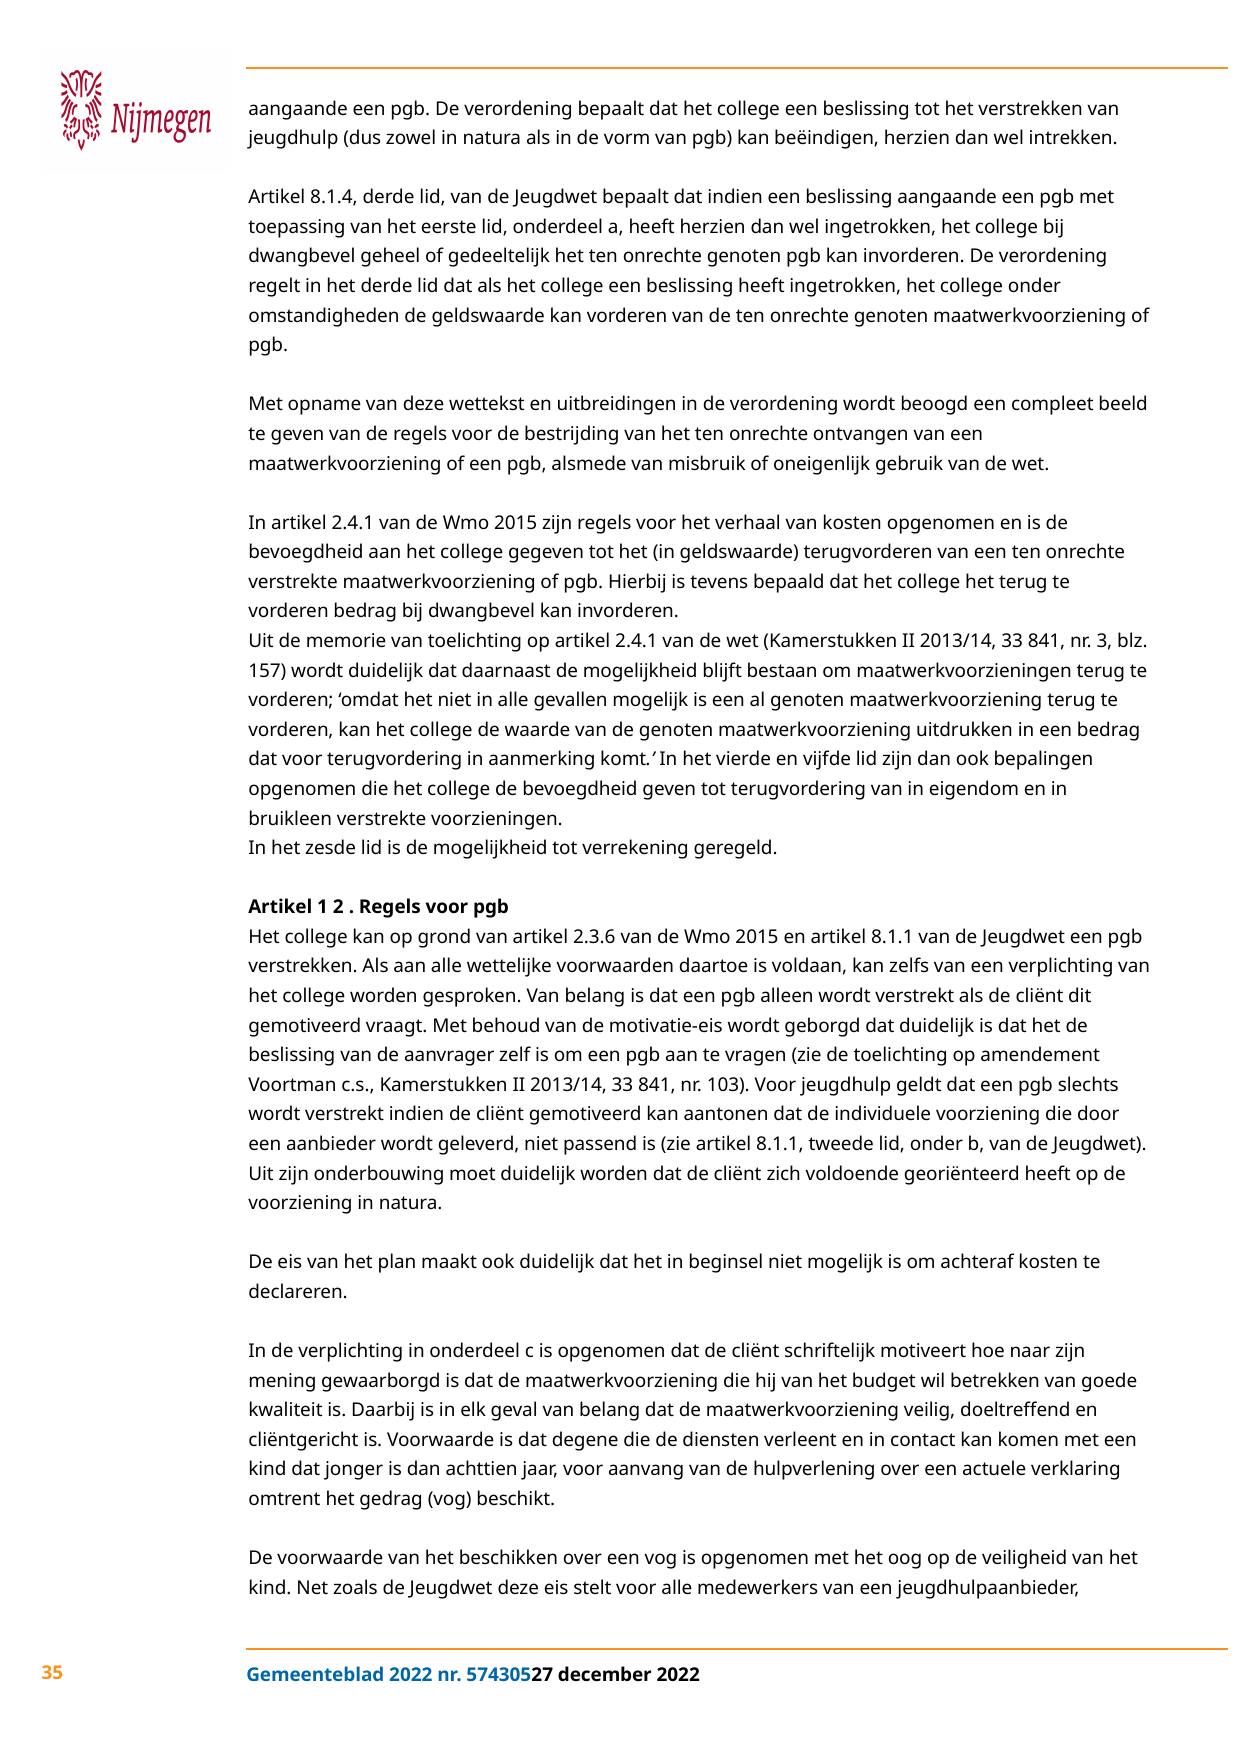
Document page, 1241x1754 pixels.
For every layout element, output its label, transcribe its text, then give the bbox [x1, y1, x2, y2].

picture [41, 47, 231, 172]
text In de verplichting in onderdeel c is opgenomen dat de cliënt schriftelijk motiveert hoe naar zijn mening gewaarborgd is dat de maatwerkvoorziening die hij van het budget wil betrekken van goede kwaliteit is. Daarbij is in elk geval van belang dat de maatwerkvoorziening veilig, doeltreffend en cliëntgericht is. Voorwaarde is dat degene die de diensten verleent en in contact kan komen met een kind dat jonger is dan achttien jaar, voor aanvang van de hulpverlening over een actuele verklaring omtrent het gedrag (vog) beschikt. [248, 1337, 1152, 1511]
text Het college kan op grond van artikel 2.3.6 van de Wmo 2015 en artikel 8.1.1 van de Jeugdwet een pgb verstrekken. Als aan alle wettelijke voorwaarden daartoe is voldaan, kan zelfs van een verplichting van het college worden gesproken. Van belang is dat een pgb alleen wordt verstrekt als de cliënt dit gemotiveerd vraagt. Met behoud van de motivatie-eis wordt geborgd dat duidelijk is dat het de beslissing van de aanvrager zelf is om een pgb aan te vragen (zie de toelichting op amendement Voortman c.s., Kamerstukken II 2013/14, 33 841, nr. 103). Voor jeugdhulp geldt dat een pgb slechts wordt verstrekt indien de cliënt gemotiveerd kan aantonen dat de individuele voorziening die door een aanbieder wordt geleverd, niet passend is (zie artikel 8.1.1, tweede lid, onder b, van de Jeugdwet). Uit zijn onderbouwing moet duidelijk worden dat de cliënt zich voldoende georiënteerd heeft op de voorziening in natura. [248, 923, 1152, 1215]
text Uit de memorie van toelichting op artikel 2.4.1 van de wet (Kamerstukken II 2013/14, 33 841, nr. 3, blz. 157) wordt duidelijk dat daarnaast de mogelijkheid blijft bestaan om maatwerkvoorzieningen terug te vorderen; ‘omdat het niet in alle gevallen mogelijk is een al genoten maatwerkvoorziening terug te vorderen, kan het college de waarde van de genoten maatwerkvoorziening uitdrukken in een bedrag dat voor terugvordering in aanmerking komt.’ In het vierde en vijfde lid zijn dan ook bepalingen opgenomen die het college de bevoegdheid geven tot terugvordering van in eigendom en in bruikleen verstrekte voorzieningen. [248, 627, 1152, 831]
text In het zesde lid is de mogelijkheid tot verrekening geregeld. [248, 834, 1152, 860]
text In artikel 2.4.1 van de Wmo 2015 zijn regels voor het verhaal van kosten opgenomen en is de bevoegdheid aan het college gegeven tot het (in geldswaarde) terugvorderen van een ten onrechte verstrekte maatwerkvoorziening of pgb. Hierbij is tevens bepaald dat het college het terug te vorderen bedrag bij dwangbevel kan invorderen. [248, 509, 1152, 623]
text De voorwaarde van het beschikken over een vog is opgenomen met het oog op de veiligheid van het kind. Net zoals de Jeugdwet deze eis stelt voor alle medewerkers van een jeugdhulpaanbieder, [248, 1544, 1152, 1600]
text Artikel 1 2 . Regels voor pgb [248, 893, 1152, 919]
text aangaande een pgb. De verordening bepaalt dat het college een beslissing tot het verstrekken van jeugdhulp (dus zowel in natura als in de vorm van pgb) kan beëindigen, herzien dan wel intrekken. [248, 95, 1152, 150]
text De eis van het plan maakt ook duidelijk dat het in beginsel niet mogelijk is om achteraf kosten te declareren. [248, 1248, 1152, 1304]
text Artikel 8.1.4, derde lid, van de Jeugdwet bepaalt dat indien een beslissing aangaande een pgb met toepassing van het eerste lid, onderdeel a, heeft herzien dan wel ingetrokken, het college bij dwangbevel geheel of gedeeltelijk het ten onrechte genoten pgb kan invorderen. De verordening regelt in het derde lid dat als het college een beslissing heeft ingetrokken, het college onder omstandigheden de geldswaarde kan vorderen van de ten onrechte genoten maatwerkvoorziening of pgb. [248, 183, 1152, 357]
text Met opname van deze wettekst en uitbreidingen in de verordening wordt beoogd een compleet beeld te geven van de regels voor de bestrijding van het ten onrechte ontvangen van een maatwerkvoorziening of een pgb, alsmede van misbruik of oneigenlijk gebruik van de wet. [248, 391, 1152, 476]
